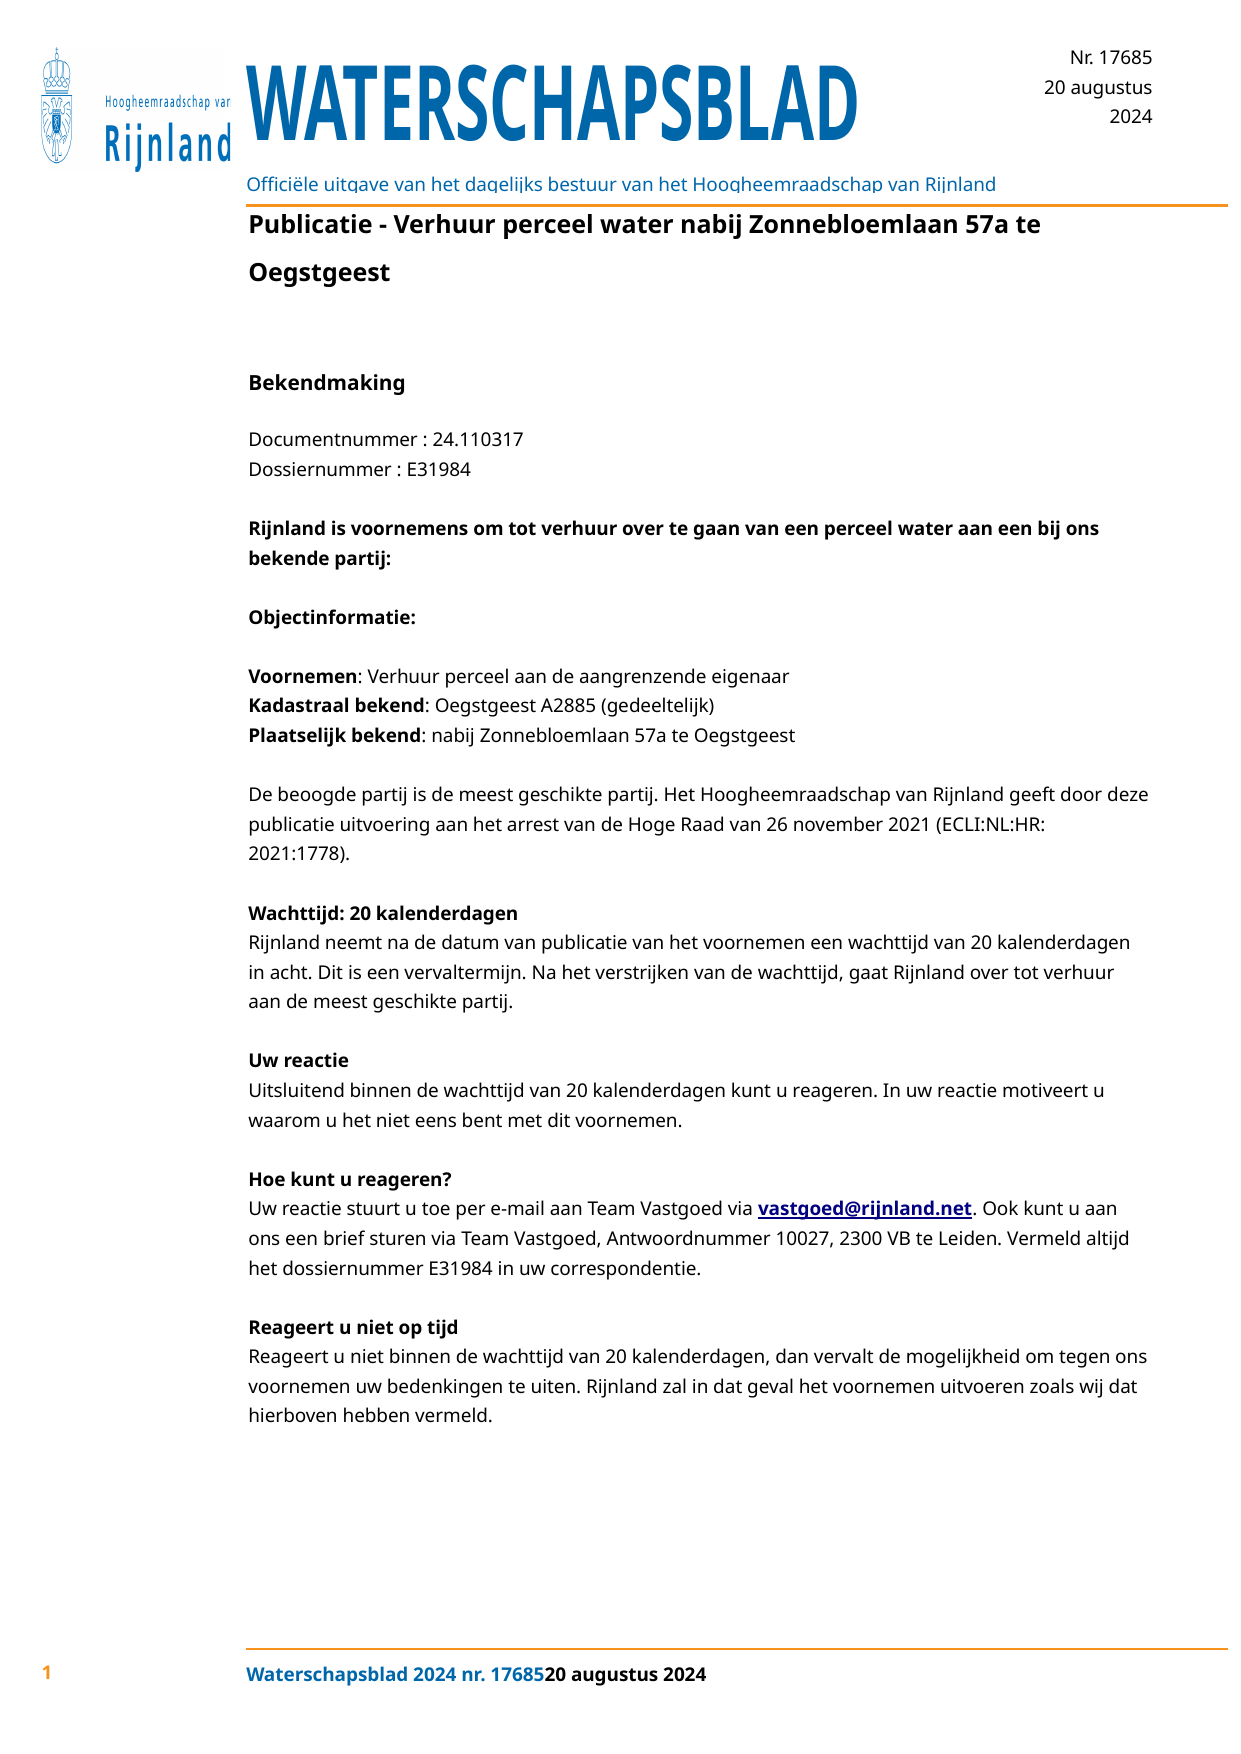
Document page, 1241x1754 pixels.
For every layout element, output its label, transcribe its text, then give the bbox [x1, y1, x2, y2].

text Rijnland is voornemens om tot verhuur over te gaan van een perceel water aan een bij ons bekende partij: [248, 515, 1152, 570]
text Uw reactie stuurt u toe per e-mail aan Team Vastgoed via vastgoed@rijnland.net. Ook kunt u aan ons een brief sturen via Team Vastgoed, Antwoordnummer 10027, 2300 VB te Leiden. Vermeld altijd het dossiernummer E31984 in uw correspondentie. [248, 1196, 1152, 1280]
text Voornemen: Verhuur perceel aan de aangrenzende eigenaar [248, 663, 1152, 689]
text Rijnland neemt na de datum van publicatie van het voornemen een wachttijd van 20 kalenderdagen in acht. Dit is een vervaltermijn. Na het verstrijken van de wachttijd, gaat Rijnland over tot verhuur aan de meest geschikte partij. [248, 929, 1152, 1014]
text Reageert u niet binnen de wachttijd van 20 kalenderdagen, dan vervalt de mogelijkheid om tegen ons voornemen uw bedenkingen te uiten. Rijnland zal in dat geval het voornemen uitvoeren zoals wij dat hierboven hebben vermeld. [248, 1343, 1152, 1428]
text Documentnummer : 24.110317 [248, 426, 1152, 452]
text Publicatie - Verhuur perceel water nabij Zonnebloemlaan 57a te Oegstgeest [248, 207, 1152, 288]
text Uw reactie [248, 1048, 1152, 1073]
text Reageert u niet op tijd [248, 1314, 1152, 1339]
text Objectinformatie: [248, 604, 1152, 629]
text De beoogde partij is de meest geschikte partij. Het Hoogheemraadschap van Rijnland geeft door deze publicatie uitvoering aan het arrest van de Hoge Raad van 26 november 2021 (ECLI:NL:HR: 2021:1778). [248, 781, 1152, 866]
picture [41, 47, 231, 172]
text Uitsluitend binnen de wachttijd van 20 kalenderdagen kunt u reageren. In uw reactie motiveert u waarom u het niet eens bent met dit voornemen. [248, 1077, 1152, 1132]
text Bekendmaking [248, 368, 1152, 397]
text Kadastraal bekend: Oegstgeest A2885 (gedeeltelijk) [248, 693, 1152, 718]
text Wachttijd: 20 kalenderdagen [248, 900, 1152, 925]
text Dossiernummer : E31984 [248, 456, 1152, 482]
text Plaatselijk bekend: nabij Zonnebloemlaan 57a te Oegstgeest [248, 722, 1152, 748]
text Hoe kunt u reageren? [248, 1166, 1152, 1192]
